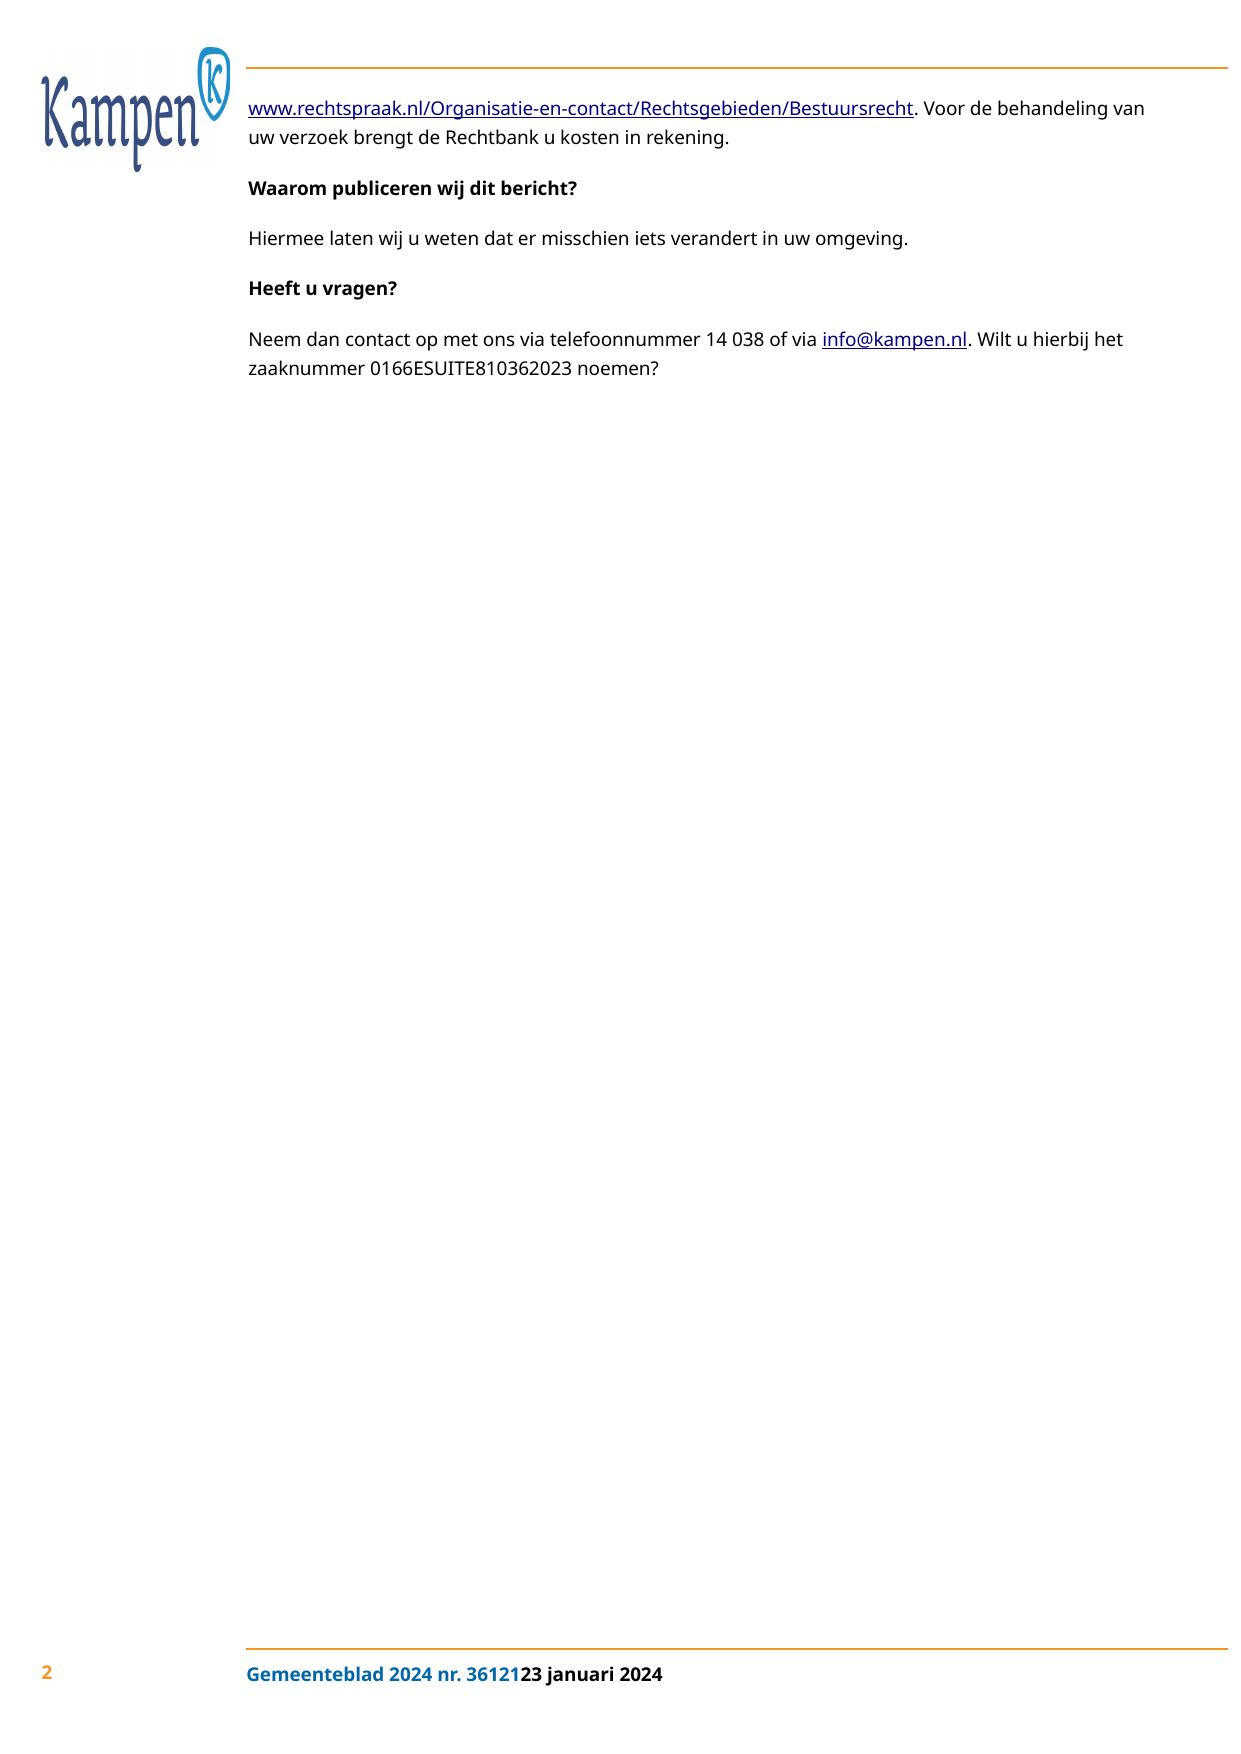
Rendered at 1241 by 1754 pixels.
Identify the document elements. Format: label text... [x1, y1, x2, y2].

picture [41, 47, 231, 172]
text Neem dan contact op met ons via telefoonnummer 14 038 of via info@kampen.nl. Wilt u hierbij het zaaknummer 0166ESUITE810362023 noemen? [248, 326, 1152, 381]
text Hiermee laten wij u weten dat er misschien iets verandert in uw omgeving. [248, 225, 1152, 251]
text Heeft u vragen? [248, 276, 1152, 301]
text Waarom publiceren wij dit bericht? [248, 175, 1152, 201]
text www.rechtspraak.nl/Organisatie-en-contact/Rechtsgebieden/Bestuursrecht. Voor de behandeling van uw verzoek brengt de Rechtbank u kosten in rekening. [248, 95, 1152, 150]
